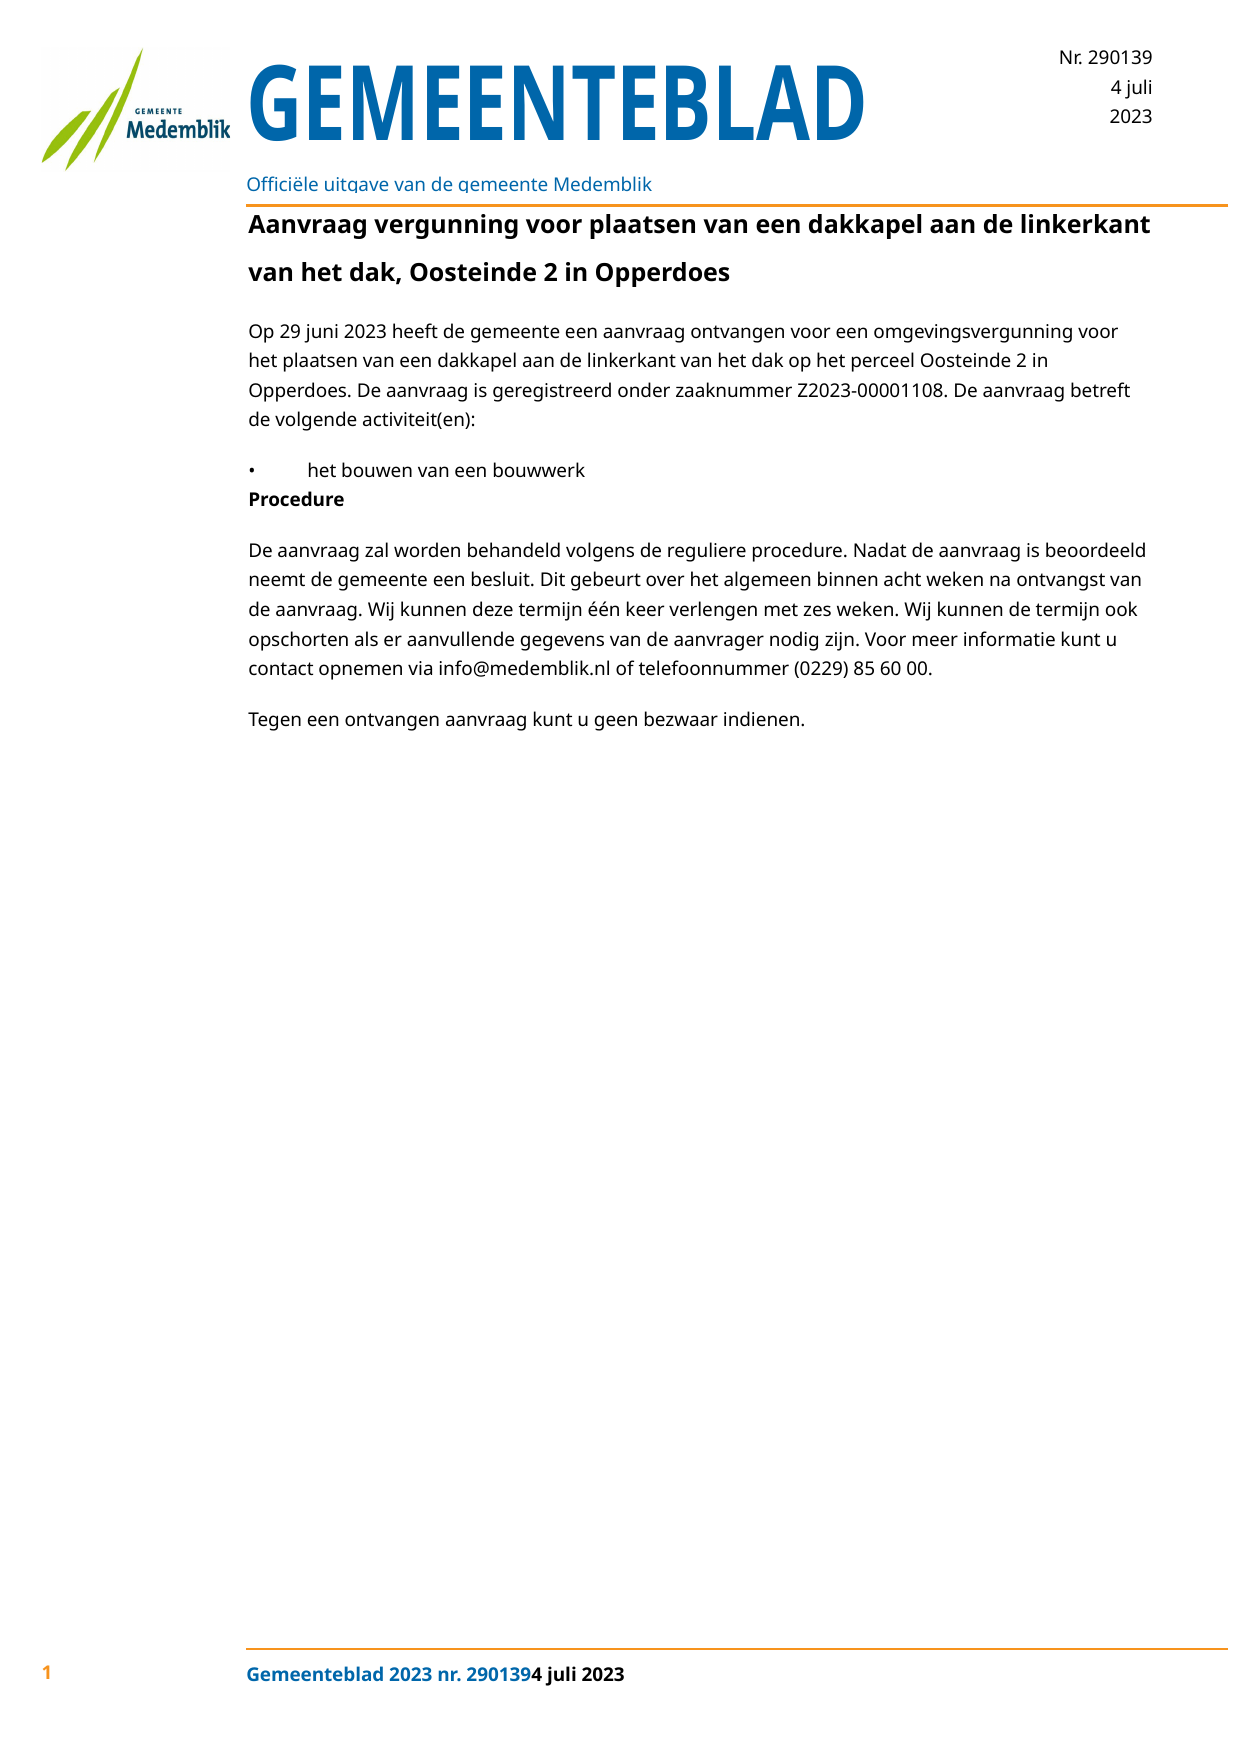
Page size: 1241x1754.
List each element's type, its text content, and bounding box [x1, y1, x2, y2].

text Op 29 juni 2023 heeft de gemeente een aanvraag ontvangen voor een omgevingsvergunning voor het plaatsen van een dakkapel aan de linkerkant van het dak op het perceel Oosteinde 2 in Opperdoes. De aanvraag is geregistreerd onder zaaknummer Z2023-00001108. De aanvraag betreft de volgende activiteit(en): [248, 318, 1152, 432]
text Tegen een ontvangen aanvraag kunt u geen bezwaar indienen. [248, 706, 1152, 732]
text Procedure [248, 487, 1152, 512]
text De aanvraag zal worden behandeld volgens de reguliere procedure. Nadat de aanvraag is beoordeeld neemt de gemeente een besluit. Dit gebeurt over het algemeen binnen acht weken na ontvangst van de aanvraag. Wij kunnen deze termijn één keer verlengen met zes weken. Wij kunnen de termijn ook opschorten als er aanvullende gegevens van de aanvrager nodig zijn. Voor meer informatie kunt u contact opnemen via info@medemblik.nl of telefoonnummer (0229) 85 60 00. [248, 537, 1152, 681]
list het bouwen van een bouwwerk [248, 457, 1152, 483]
text Aanvraag vergunning voor plaatsen van een dakkapel aan de linkerkant van het dak, Oosteinde 2 in Opperdoes [248, 207, 1152, 288]
picture [41, 47, 231, 172]
